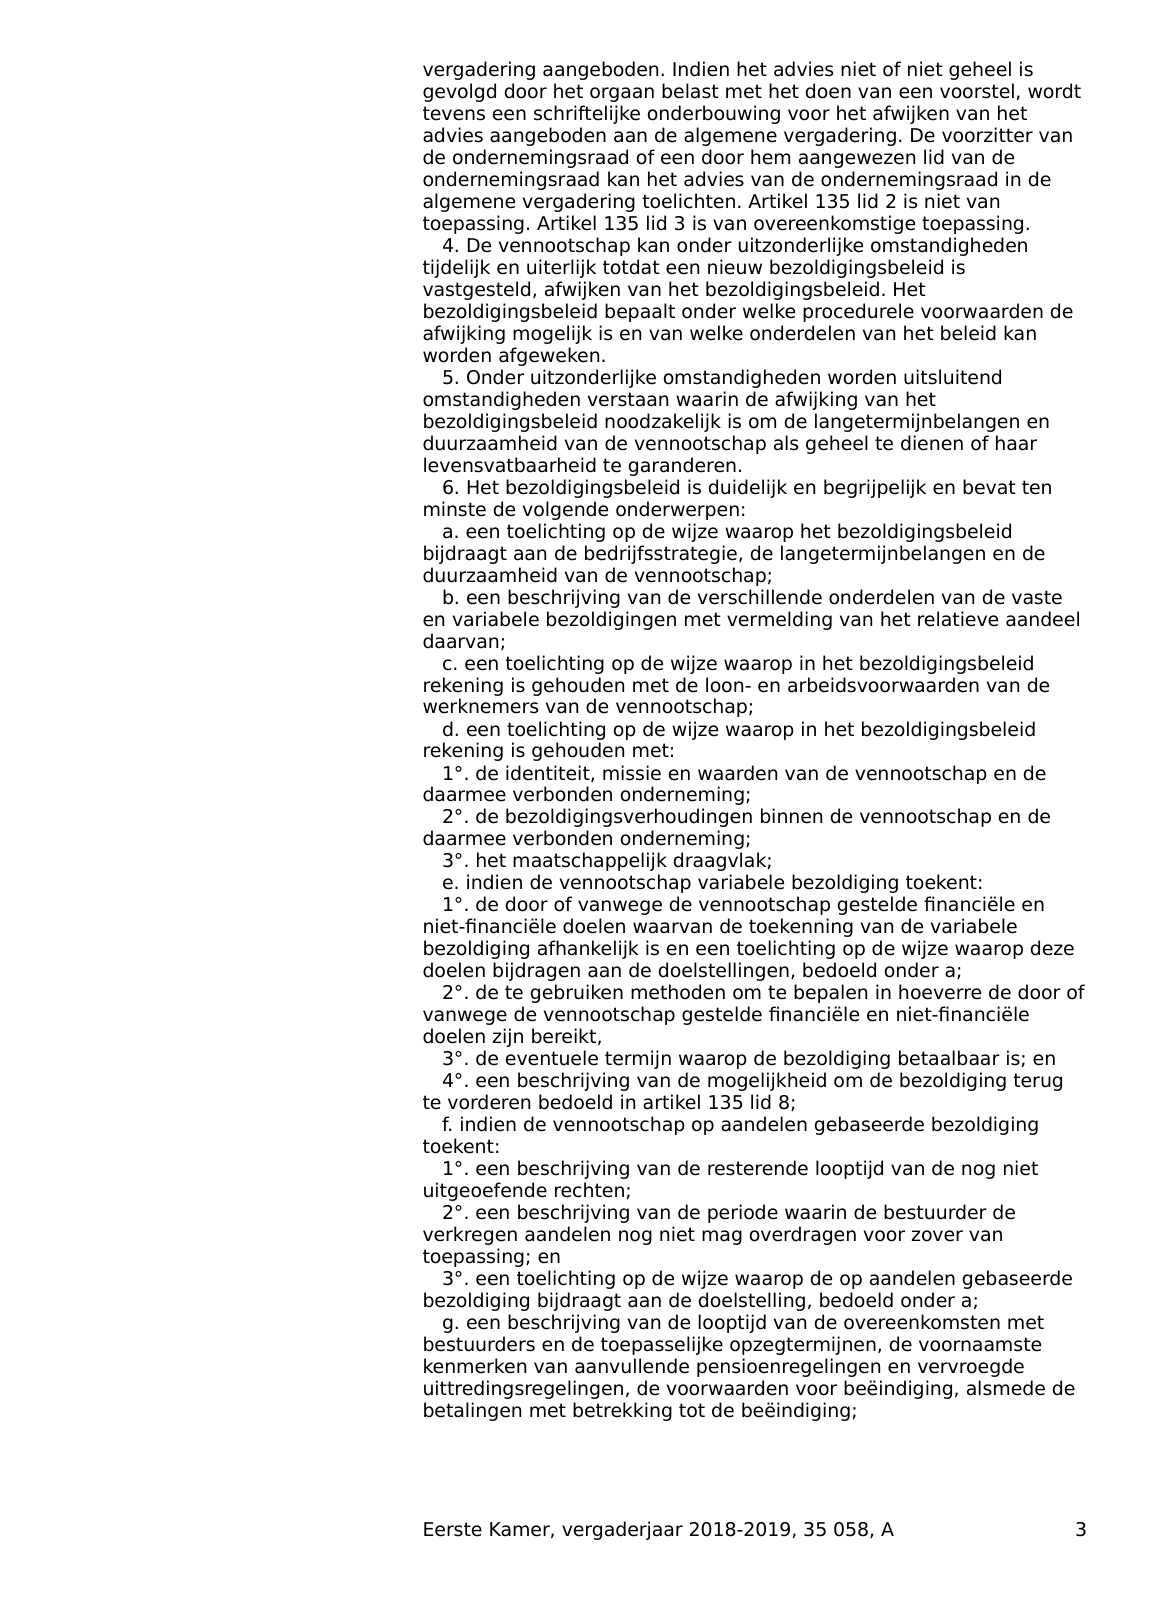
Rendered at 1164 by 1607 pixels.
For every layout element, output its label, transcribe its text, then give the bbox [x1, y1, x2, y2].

text vergadering aangeboden. Indien het advies niet of niet geheel is gevolgd door het orgaan belast met het doen van een voorstel, wordt tevens een schriftelijke onderbouwing voor het afwijken van het advies aangeboden aan de algemene vergadering. De voorzitter van de ondernemingsraad of een door hem aangewezen lid van de ondernemingsraad kan het advies van de ondernemingsraad in de algemene vergadering toelichten. Artikel 135 lid 2 is niet van toepassing. Artikel 135 lid 3 is van overeenkomstige toepassing. [422, 59, 1087, 235]
text 3°. de eventuele termijn waarop de bezoldiging betaalbaar is; en [422, 1048, 1087, 1070]
text 2°. een beschrijving van de periode waarin de bestuurder de verkregen aandelen nog niet mag overdragen voor zover van toepassing; en [422, 1202, 1087, 1268]
text f. indien de vennootschap op aandelen gebaseerde bezoldiging toekent: [422, 1114, 1087, 1158]
text g. een beschrijving van de looptijd van de overeenkomsten met bestuurders en de toepasselijke opzegtermijnen, de voornaamste kenmerken van aanvullende pensioenregelingen en vervroegde uittredingsregelingen, de voorwaarden voor beëindiging, alsmede de betalingen met betrekking tot de beëindiging; [422, 1312, 1087, 1422]
text 1°. de door of vanwege de vennootschap gestelde financiële en niet-financiële doelen waarvan de toekenning van de variabele bezoldiging afhankelijk is en een toelichting op de wijze waarop deze doelen bijdragen aan de doelstellingen, bedoeld onder a; [422, 894, 1087, 982]
text 1°. de identiteit, missie en waarden van de vennootschap en de daarmee verbonden onderneming; [422, 762, 1087, 806]
text 3°. een toelichting op de wijze waarop de op aandelen gebaseerde bezoldiging bijdraagt aan de doelstelling, bedoeld onder a; [422, 1268, 1087, 1312]
text e. indien de vennootschap variabele bezoldiging toekent: [422, 872, 1087, 894]
text 2°. de bezoldigingsverhoudingen binnen de vennootschap en de daarmee verbonden onderneming; [422, 806, 1087, 850]
text d. een toelichting op de wijze waarop in het bezoldigingsbeleid rekening is gehouden met: [422, 718, 1087, 762]
text 1°. een beschrijving van de resterende looptijd van de nog niet uitgeoefende rechten; [422, 1158, 1087, 1202]
text b. een beschrijving van de verschillende onderdelen van de vaste en variabele bezoldigingen met vermelding van het relatieve aandeel daarvan; [422, 587, 1087, 652]
text c. een toelichting op de wijze waarop in het bezoldigingsbeleid rekening is gehouden met de loon- en arbeidsvoorwaarden van de werknemers van de vennootschap; [422, 652, 1087, 718]
text 2°. de te gebruiken methoden om te bepalen in hoeverre de door of vanwege de vennootschap gestelde financiële en niet-financiële doelen zijn bereikt, [422, 982, 1087, 1048]
text 5. Onder uitzonderlijke omstandigheden worden uitsluitend omstandigheden verstaan waarin de afwijking van het bezoldigingsbeleid noodzakelijk is om de langetermijnbelangen en duurzaamheid van de vennootschap als geheel te dienen of haar levensvatbaarheid te garanderen. [422, 367, 1087, 477]
text 4°. een beschrijving van de mogelijkheid om de bezoldiging terug te vorderen bedoeld in artikel 135 lid 8; [422, 1070, 1087, 1114]
text 4. De vennootschap kan onder uitzonderlijke omstandigheden tijdelijk en uiterlijk totdat een nieuw bezoldigingsbeleid is vastgesteld, afwijken van het bezoldigingsbeleid. Het bezoldigingsbeleid bepaalt onder welke procedurele voorwaarden de afwijking mogelijk is en van welke onderdelen van het beleid kan worden afgeweken. [422, 235, 1087, 367]
text 3°. het maatschappelijk draagvlak; [422, 850, 1087, 872]
text 6. Het bezoldigingsbeleid is duidelijk en begrijpelijk en bevat ten minste de volgende onderwerpen: [422, 477, 1087, 521]
text a. een toelichting op de wijze waarop het bezoldigingsbeleid bijdraagt aan de bedrijfsstrategie, de langetermijnbelangen en de duurzaamheid van de vennootschap; [422, 521, 1087, 587]
